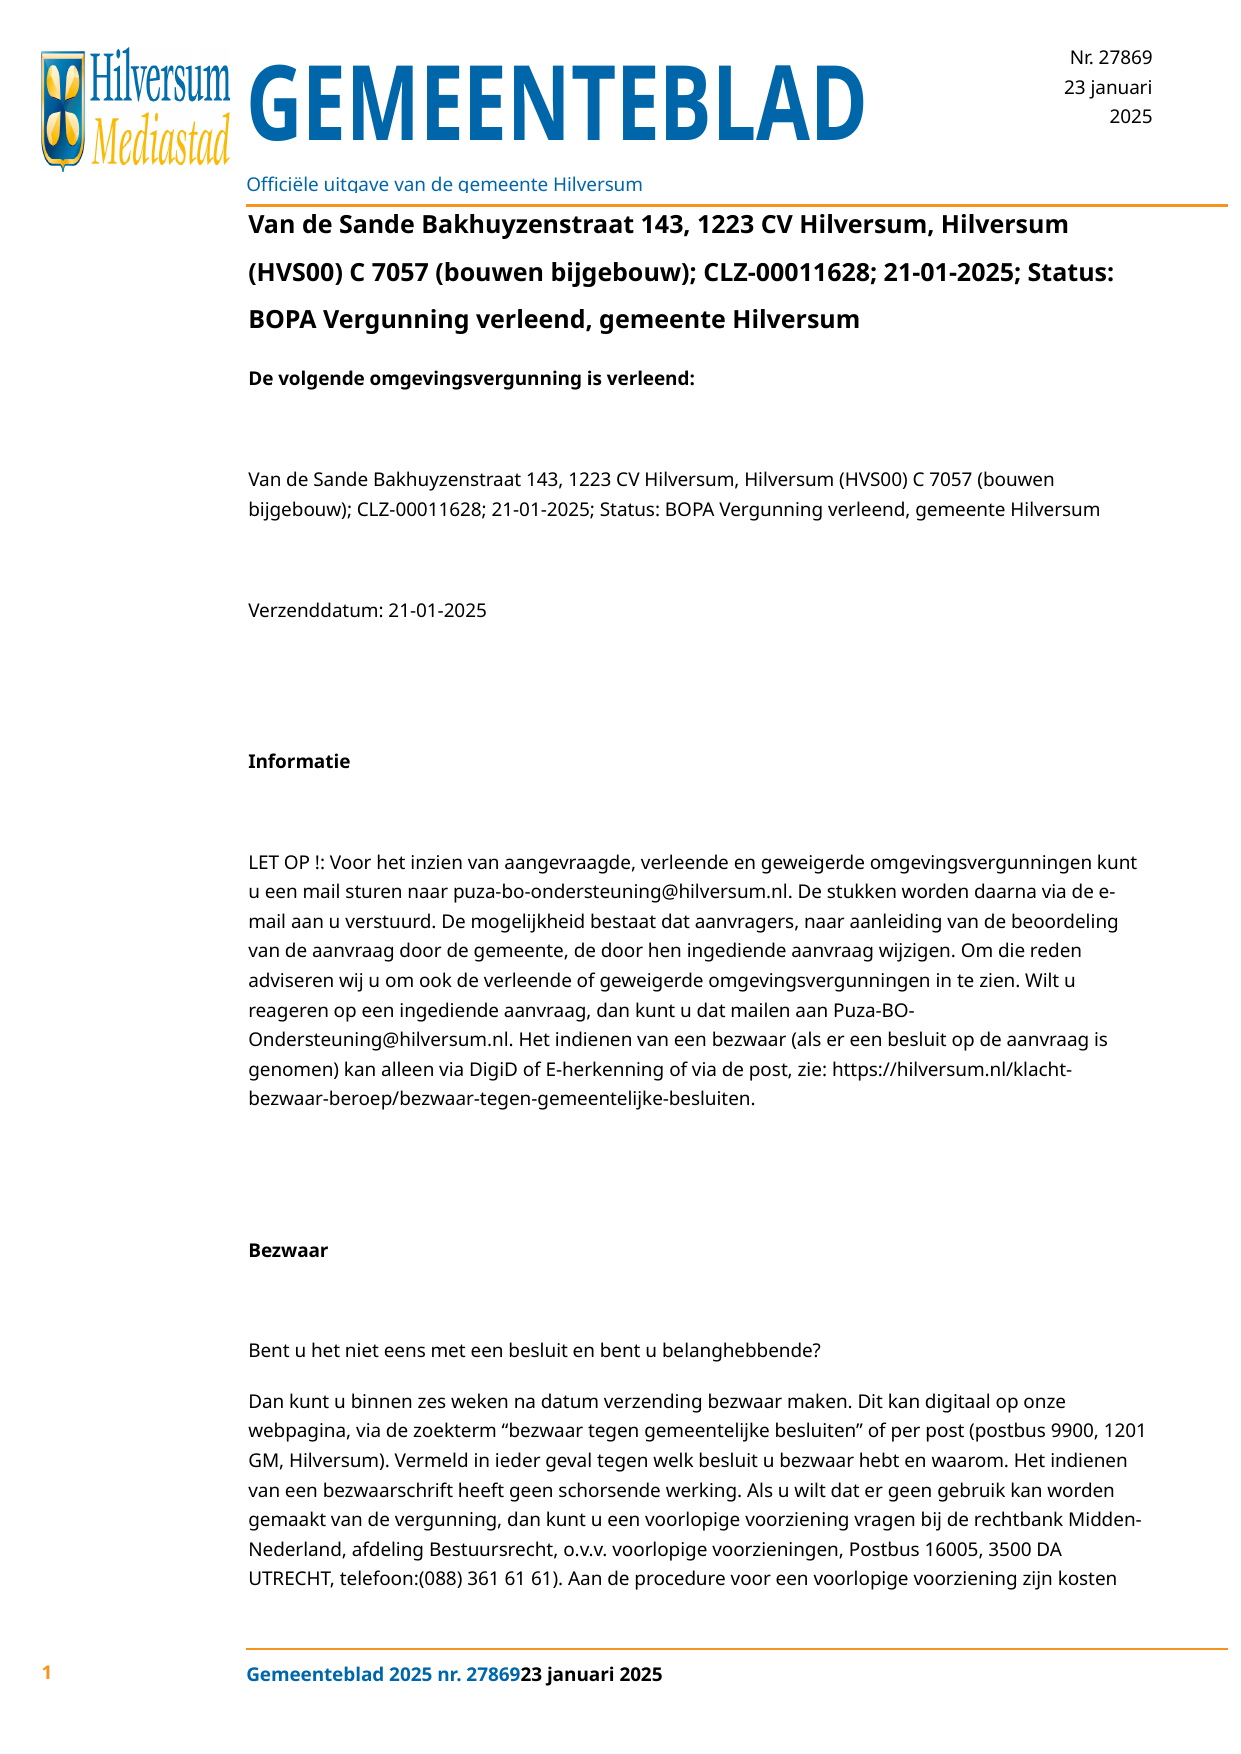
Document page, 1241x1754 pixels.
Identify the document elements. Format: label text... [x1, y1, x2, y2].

text Van de Sande Bakhuyzenstraat 143, 1223 CV Hilversum, Hilversum (HVS00) C 7057 (bouwen bijgebouw); CLZ-00011628; 21-01-2025; Status: BOPA Vergunning verleend, gemeente Hilversum [248, 466, 1152, 522]
text Bezwaar [248, 1237, 1152, 1262]
text Dan kunt u binnen zes weken na datum verzending bezwaar maken. Dit kan digitaal op onze webpagina, via de zoekterm “bezwaar tegen gemeentelijke besluiten” of per post (postbus 9900, 1201 GM, Hilversum). Vermeld in ieder geval tegen welk besluit u bezwaar hebt en waarom. Het indienen van een bezwaarschrift heeft geen schorsende werking. Als u wilt dat er geen gebruik kan worden gemaakt van de vergunning, dan kunt u een voorlopige voorziening vragen bij de rechtbank Midden-Nederland, afdeling Bestuursrecht, o.v.v. voorlopige voorzieningen, Postbus 16005, 3500 DA UTRECHT, telefoon:(088) 361 61 61). Aan de procedure voor een voorlopige voorziening zijn kosten [248, 1388, 1152, 1591]
picture [41, 47, 231, 172]
text Van de Sande Bakhuyzenstraat 143, 1223 CV Hilversum, Hilversum (HVS00) C 7057 (bouwen bijgebouw); CLZ-00011628; 21-01-2025; Status: BOPA Vergunning verleend, gemeente Hilversum [248, 207, 1152, 336]
text Verzenddatum: 21-01-2025 [248, 597, 1152, 622]
text LET OP !: Voor het inzien van aangevraagde, verleende en geweigerde omgevingsvergunningen kunt u een mail sturen naar puza-bo-ondersteuning@hilversum.nl. De stukken worden daarna via de e-mail aan u verstuurd. De mogelijkheid bestaat dat aanvragers, naar aanleiding van de beoordeling van de aanvraag door de gemeente, de door hen ingediende aanvraag wijzigen. Om die reden adviseren wij u om ook de verleende of geweigerde omgevingsvergunningen in te zien. Wilt u reageren op een ingediende aanvraag, dan kunt u dat mailen aan Puza-BO-Ondersteuning@hilversum.nl. Het indienen van een bezwaar (als er een besluit op de aanvraag is genomen) kan alleen via DigiD of E-herkenning of via de post, zie: https://hilversum.nl/klacht-bezwaar-beroep/bezwaar-tegen-gemeentelijke-besluiten. [248, 849, 1152, 1111]
text Informatie [248, 748, 1152, 774]
text De volgende omgevingsvergunning is verleend: [248, 366, 1152, 391]
text Bent u het niet eens met een besluit en bent u belanghebbende? [248, 1338, 1152, 1363]
